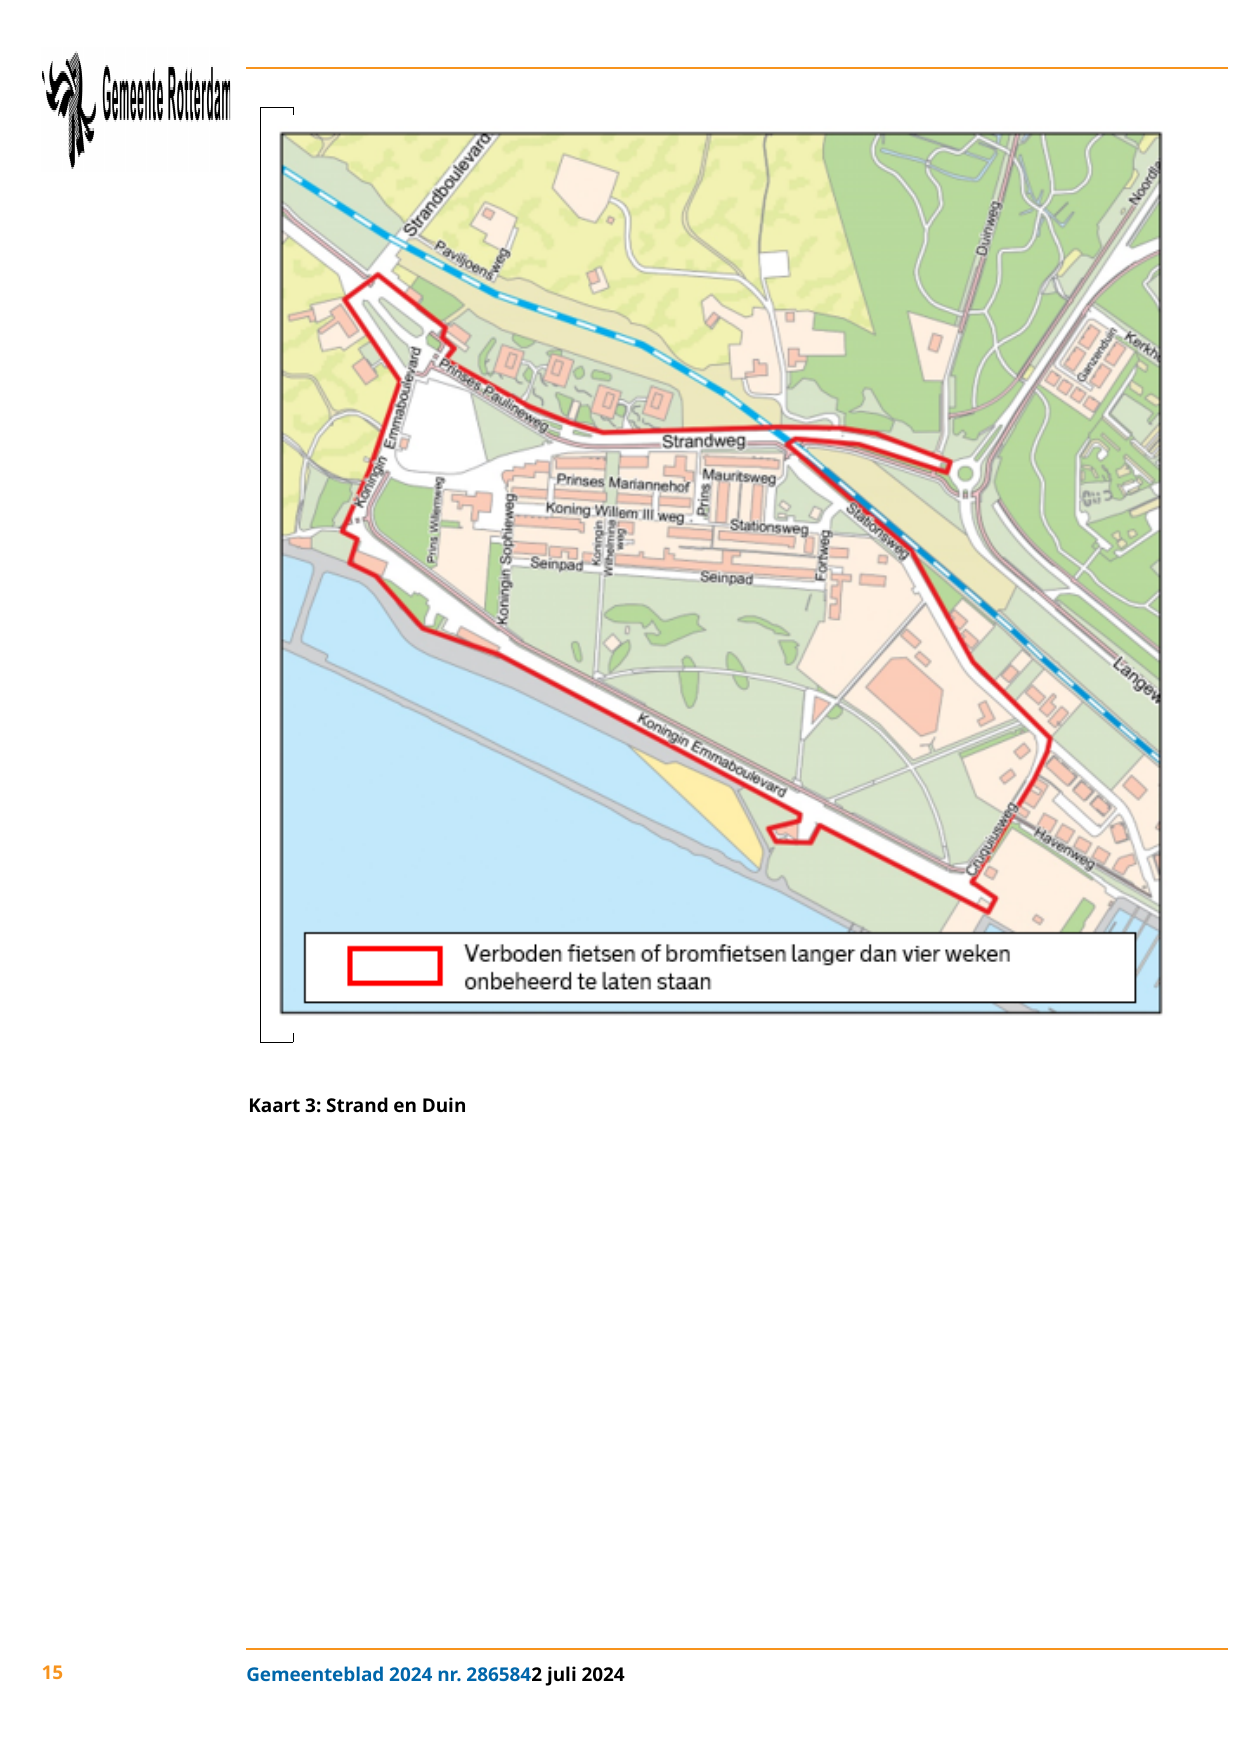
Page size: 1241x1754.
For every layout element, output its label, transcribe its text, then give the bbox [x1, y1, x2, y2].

picture [268, 115, 1173, 1033]
text Kaart 3: Strand en Duin [248, 1093, 1152, 1118]
picture [41, 47, 231, 172]
